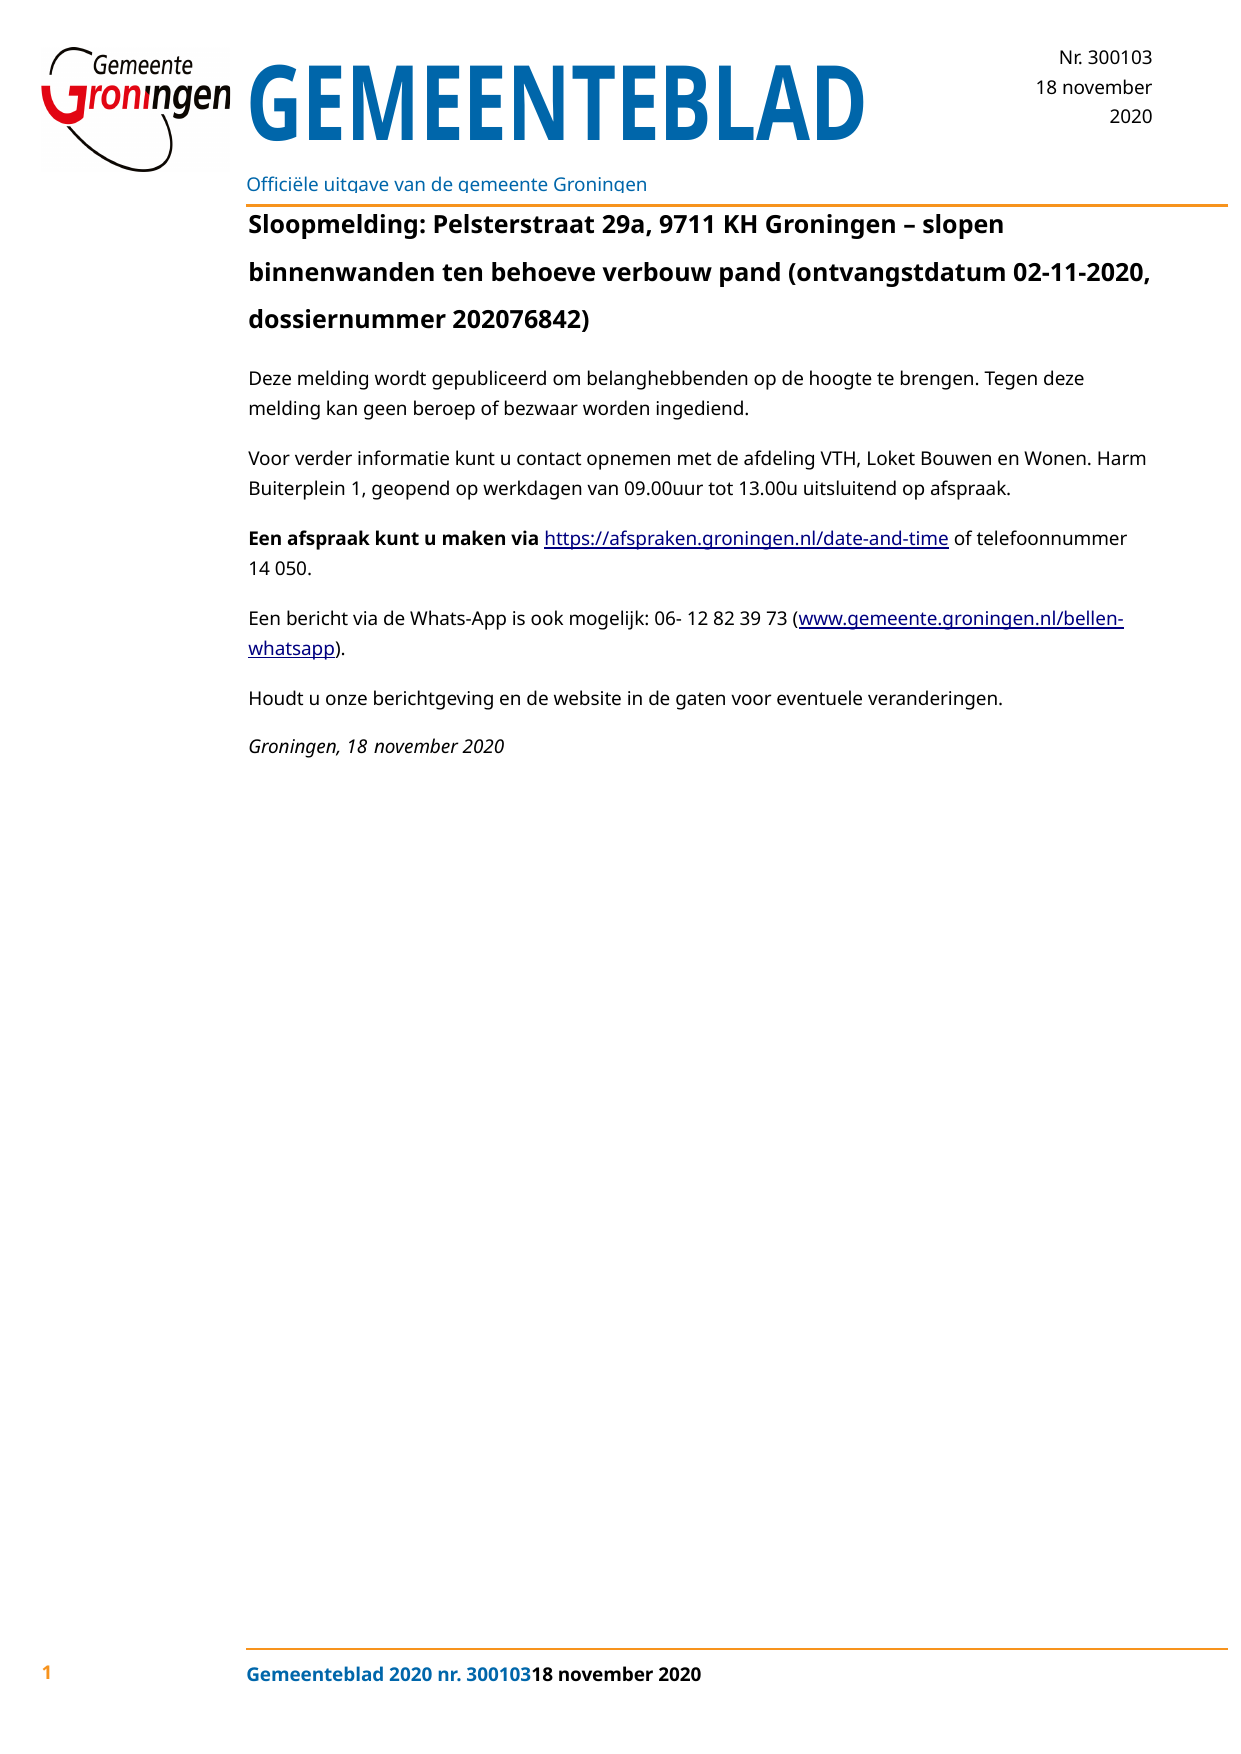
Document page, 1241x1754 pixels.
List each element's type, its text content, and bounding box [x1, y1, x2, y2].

text Houdt u onze berichtgeving en de website in de gaten voor eventuele veranderingen. [248, 686, 1152, 711]
text Deze melding wordt gepubliceerd om belanghebbenden op de hoogte te brengen. Tegen deze melding kan geen beroep of bezwaar worden ingediend. [248, 366, 1152, 421]
text Een bericht via de Whats-App is ook mogelijk: 06- 12 82 39 73 (www.gemeente.groningen.nl/bellen-whatsapp). [248, 606, 1152, 661]
picture [41, 47, 231, 172]
text Groningen, 18 november 2020 [248, 733, 1152, 759]
text Een afspraak kunt u maken via https://afspraken.groningen.nl/date-and-time of telefoonnummer 14 050. [248, 526, 1152, 581]
text Voor verder informatie kunt u contact opnemen met de afdeling VTH, Loket Bouwen en Wonen. Harm Buiterplein 1, geopend op werkdagen van 09.00uur tot 13.00u uitsluitend op afspraak. [248, 446, 1152, 501]
text Sloopmelding: Pelsterstraat 29a, 9711 KH Groningen – slopen binnenwanden ten behoeve verbouw pand (ontvangstdatum 02-11-2020, dossiernummer 202076842) [248, 207, 1152, 336]
